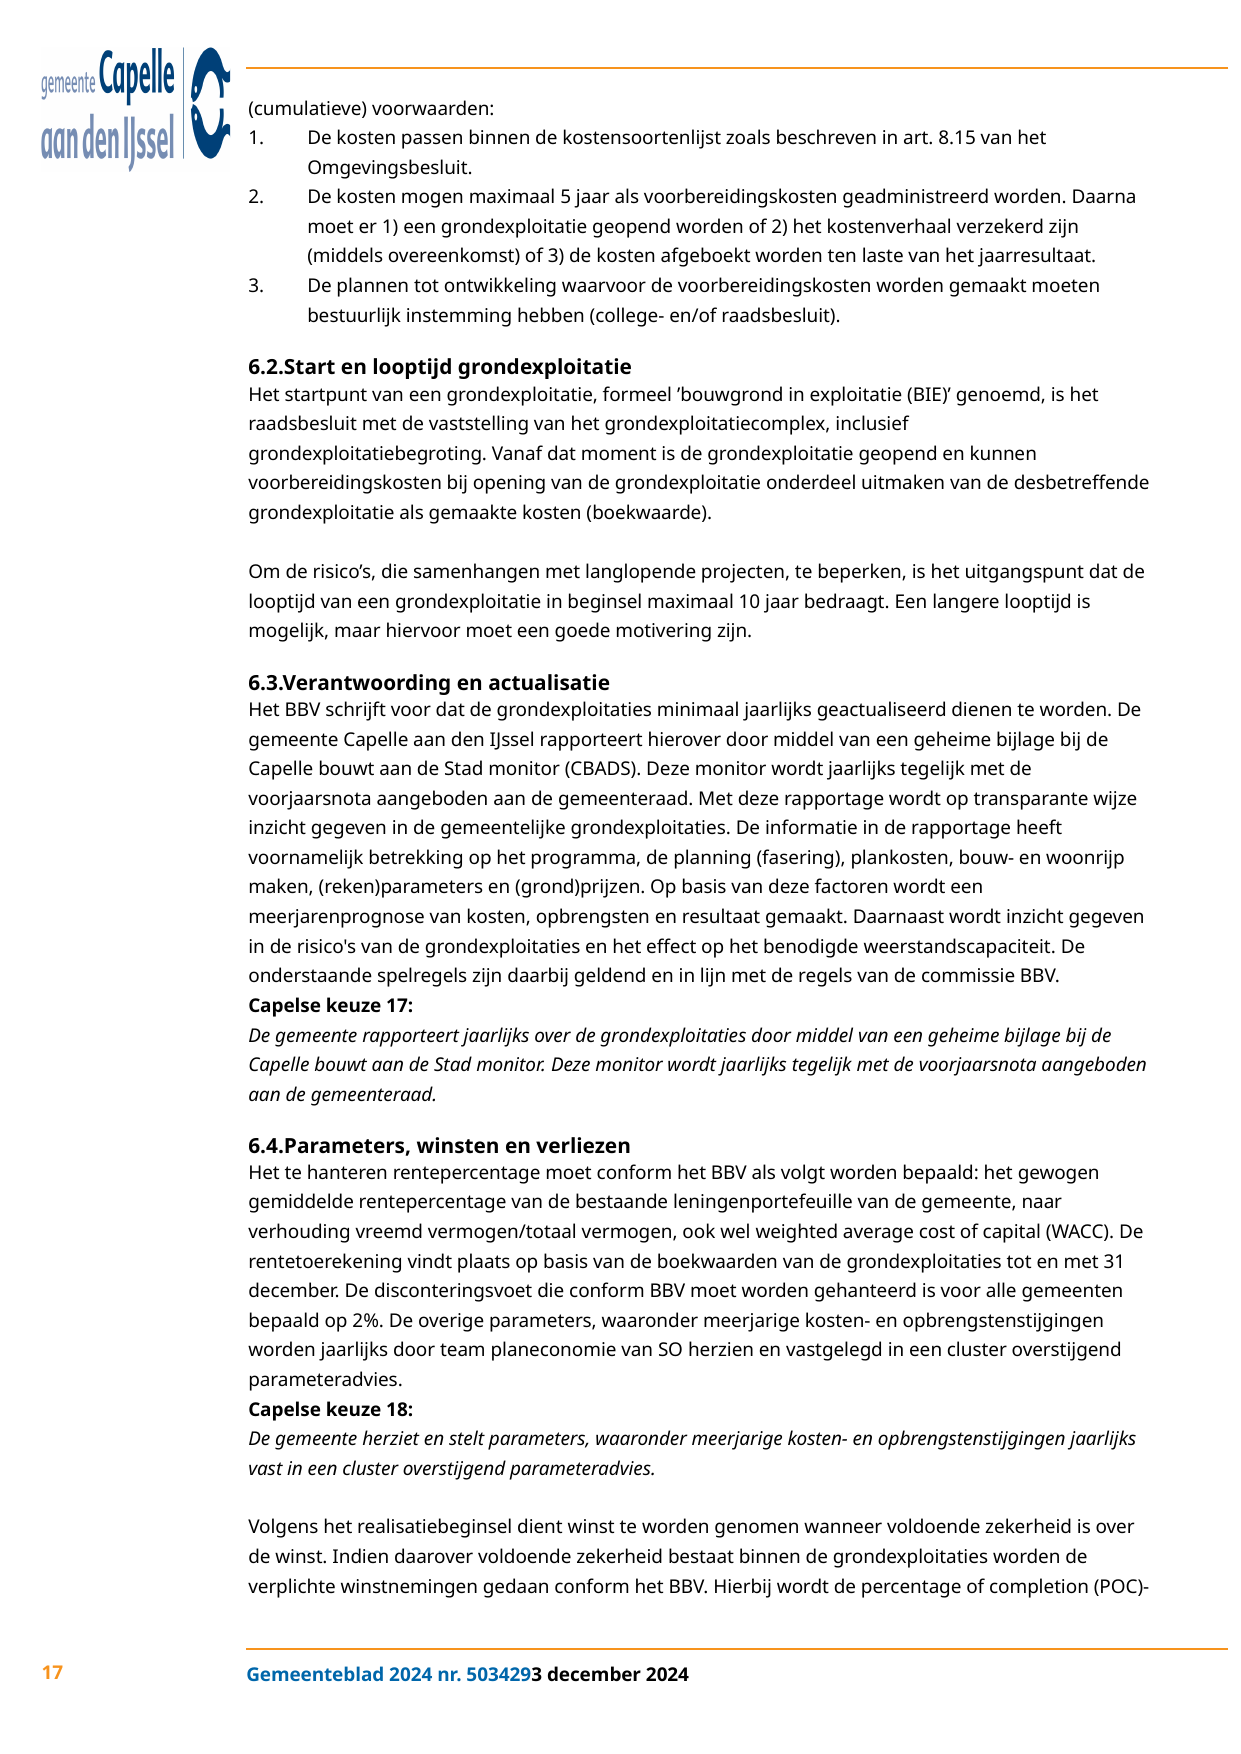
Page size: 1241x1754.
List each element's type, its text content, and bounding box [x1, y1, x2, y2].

text Het te hanteren rentepercentage moet conform het BBV als volgt worden bepaald: het gewogen gemiddelde rentepercentage van de bestaande leningenportefeuille van de gemeente, naar verhouding vreemd vermogen/totaal vermogen, ook wel weighted average cost of capital (WACC). De rentetoerekening vindt plaats op basis van de boekwaarden van de grondexploitaties tot en met 31 december. De disconteringsvoet die conform BBV moet worden gehanteerd is voor alle gemeenten bepaald op 2%. De overige parameters, waaronder meerjarige kosten- en opbrengstenstijgingen worden jaarlijks door team planeconomie van SO herzien en vastgelegd in een cluster overstijgend parameteradvies. [248, 1159, 1152, 1392]
table_header Capelse keuze 18: De gemeente herziet en stelt parameters, waaronder meerjarige kosten- en opbrengstenstijgingen jaarlijks vast in een cluster overstijgend parameteradvies. [248, 1396, 1152, 1481]
text 6.2.Start en looptijd grondexploitatie [248, 352, 1152, 381]
table_header Capelse keuze 17: De gemeente rapporteert jaarlijks over de grondexploitaties door middel van een geheime bijlage bij de Capelle bouwt aan de Stad monitor. Deze monitor wordt jaarlijks tegelijk met de voorjaarsnota aangeboden aan de gemeenteraad. [248, 992, 1152, 1107]
list De plannen tot ontwikkeling waarvoor de voorbereidingskosten worden gemaakt moeten bestuurlijk instemming hebben (college- en/of raadsbesluit). [248, 272, 1152, 328]
text Het startpunt van een grondexploitatie, formeel ’bouwgrond in exploitatie (BIE)’ genoemd, is het raadsbesluit met de vaststelling van het grondexploitatiecomplex, inclusief grondexploitatiebegroting. Vanaf dat moment is de grondexploitatie geopend en kunnen voorbereidingskosten bij opening van de grondexploitatie onderdeel uitmaken van de desbetreffende grondexploitatie als gemaakte kosten (boekwaarde). [248, 381, 1152, 525]
text (cumulatieve) voorwaarden: [248, 95, 1152, 121]
text Volgens het realisatiebeginsel dient winst te worden genomen wanneer voldoende zekerheid is over de winst. Indien daarover voldoende zekerheid bestaat binnen de grondexploitaties worden de verplichte winstnemingen gedaan conform het BBV. Hierbij wordt de percentage of completion (POC)- [248, 1514, 1152, 1598]
list De kosten passen binnen de kostensoortenlijst zoals beschreven in art. 8.15 van het Omgevingsbesluit. [248, 124, 1152, 180]
text Het BBV schrijft voor dat de grondexploitaties minimaal jaarlijks geactualiseerd dienen te worden. De gemeente Capelle aan den IJssel rapporteert hierover door middel van een geheime bijlage bij de Capelle bouwt aan de Stad monitor (CBADS). Deze monitor wordt jaarlijks tegelijk met de voorjaarsnota aangeboden aan de gemeenteraad. Met deze rapportage wordt op transparante wijze inzicht gegeven in de gemeentelijke grondexploitaties. De informatie in de rapportage heeft voornamelijk betrekking op het programma, de planning (fasering), plankosten, bouw- en woonrijp maken, (reken)parameters en (grond)prijzen. Op basis van deze factoren wordt een meerjarenprognose van kosten, opbrengsten en resultaat gemaakt. Daarnaast wordt inzicht gegeven in de risico's van de grondexploitaties en het effect op het benodigde weerstandscapaciteit. De onderstaande spelregels zijn daarbij geldend en in lijn met de regels van de commissie BBV. [248, 696, 1152, 988]
list De kosten mogen maximaal 5 jaar als voorbereidingskosten geadministreerd worden. Daarna moet er 1) een grondexploitatie geopend worden of 2) het kostenverhaal verzekerd zijn (middels overeenkomst) of 3) de kosten afgeboekt worden ten laste van het jaarresultaat. [248, 183, 1152, 268]
text Om de risico’s, die samenhangen met langlopende projecten, te beperken, is het uitgangspunt dat de looptijd van een grondexploitatie in beginsel maximaal 10 jaar bedraagt. Een langere looptijd is mogelijk, maar hiervoor moet een goede motivering zijn. [248, 558, 1152, 643]
text 6.4.Parameters, winsten en verliezen [248, 1131, 1152, 1159]
picture [41, 47, 231, 172]
text 6.3.Verantwoording en actualisatie [248, 668, 1152, 696]
